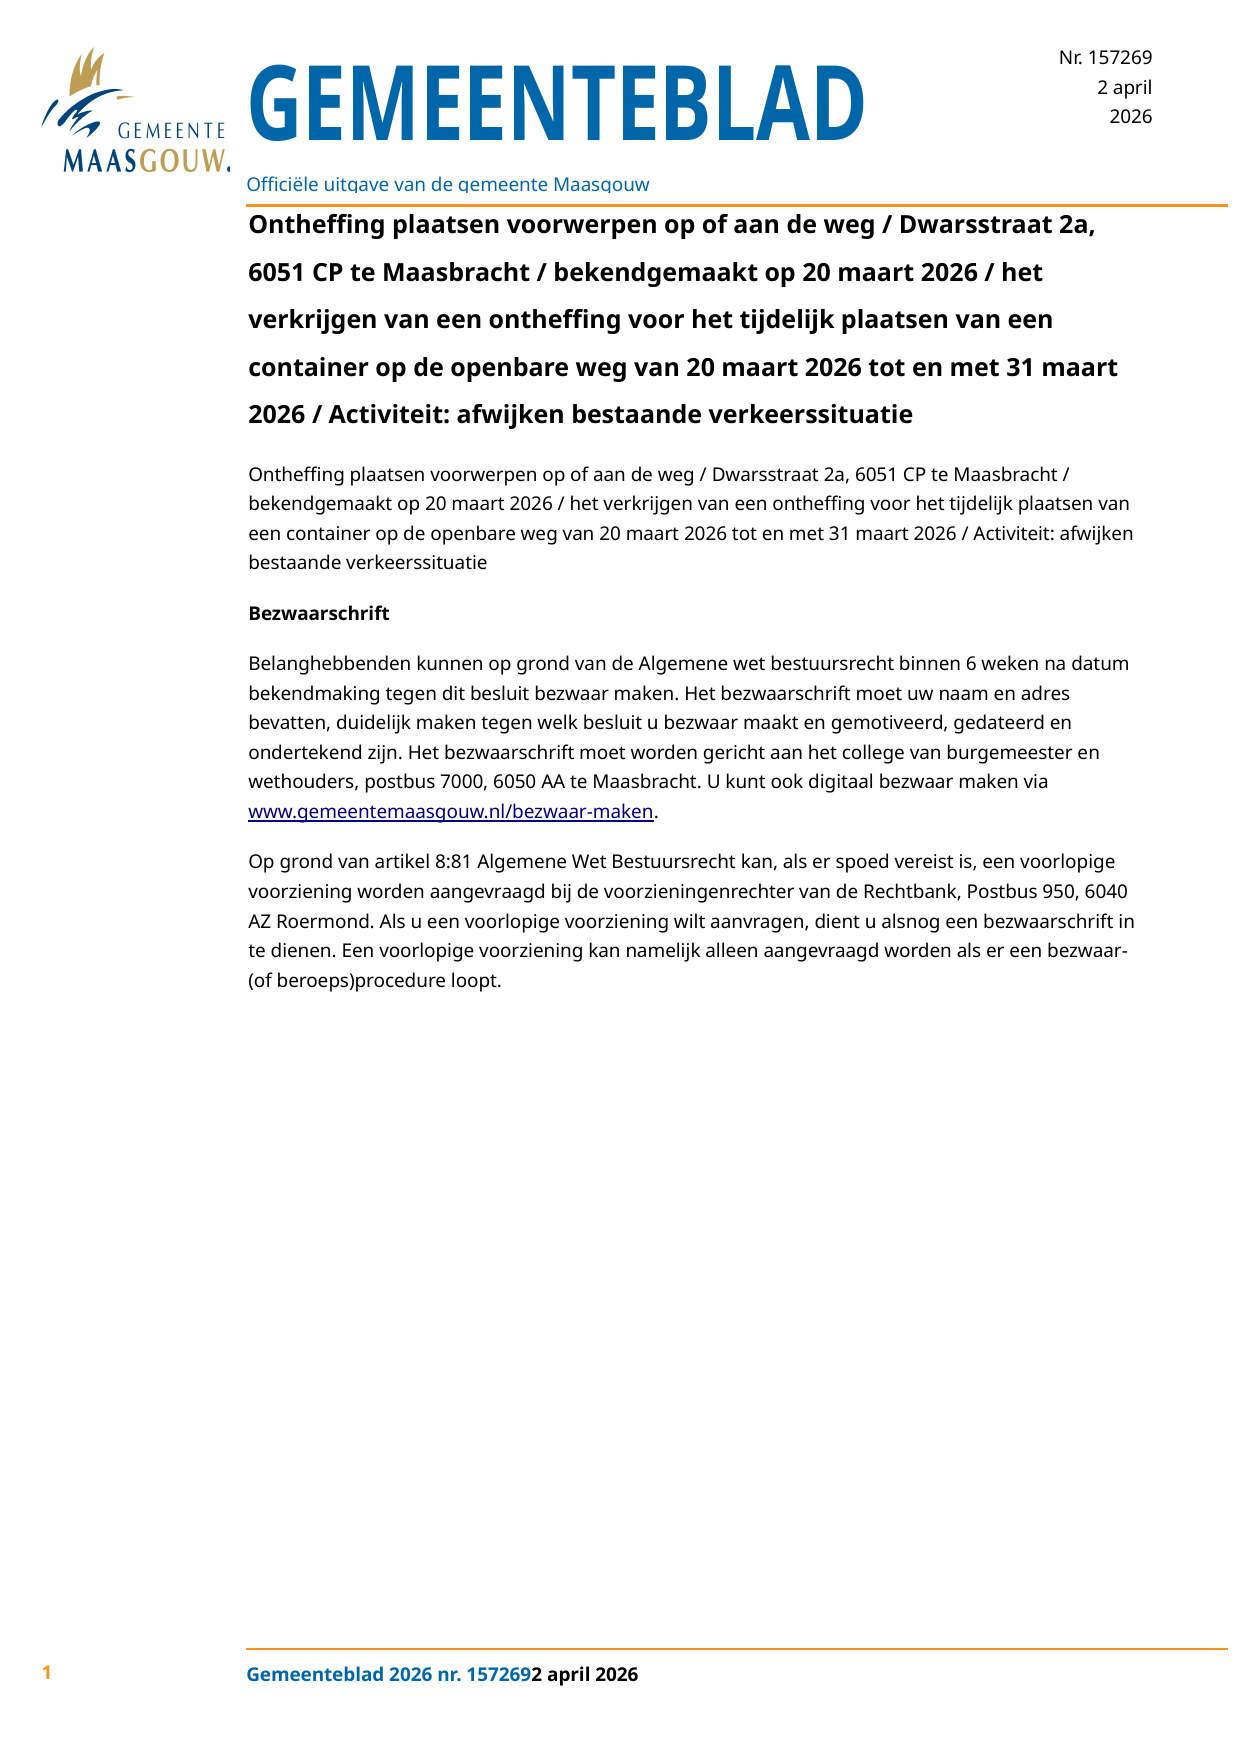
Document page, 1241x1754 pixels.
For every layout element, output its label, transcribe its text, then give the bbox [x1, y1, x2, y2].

picture [41, 47, 231, 172]
text Belanghebbenden kunnen op grond van de Algemene wet bestuursrecht binnen 6 weken na datum bekendmaking tegen dit besluit bezwaar maken. Het bezwaarschrift moet uw naam en adres bevatten, duidelijk maken tegen welk besluit u bezwaar maakt en gemotiveerd, gedateerd en ondertekend zijn. Het bezwaarschrift moet worden gericht aan het college van burgemeester en wethouders, postbus 7000, 6050 AA te Maasbracht. U kunt ook digitaal bezwaar maken via www.gemeentemaasgouw.nl/bezwaar-maken. [248, 650, 1152, 824]
text Ontheffing plaatsen voorwerpen op of aan de weg / Dwarsstraat 2a, 6051 CP te Maasbracht / bekendgemaakt op 20 maart 2026 / het verkrijgen van een ontheffing voor het tijdelijk plaatsen van een container op de openbare weg van 20 maart 2026 tot en met 31 maart 2026 / Activiteit: afwijken bestaande verkeerssituatie [248, 461, 1152, 575]
text Op grond van artikel 8:81 Algemene Wet Bestuursrecht kan, als er spoed vereist is, een voorlopige voorziening worden aangevraagd bij de voorzieningenrechter van de Rechtbank, Postbus 950, 6040 AZ Roermond. Als u een voorlopige voorziening wilt aanvragen, dient u alsnog een bezwaarschrift in te dienen. Een voorlopige voorziening kan namelijk alleen aangevraagd worden als er een bezwaar- (of beroeps)procedure loopt. [248, 849, 1152, 993]
text Ontheffing plaatsen voorwerpen op of aan de weg / Dwarsstraat 2a, 6051 CP te Maasbracht / bekendgemaakt op 20 maart 2026 / het verkrijgen van een ontheffing voor het tijdelijk plaatsen van een container op de openbare weg van 20 maart 2026 tot en met 31 maart 2026 / Activiteit: afwijken bestaande verkeerssituatie [248, 207, 1152, 431]
text Bezwaarschrift [248, 600, 1152, 626]
